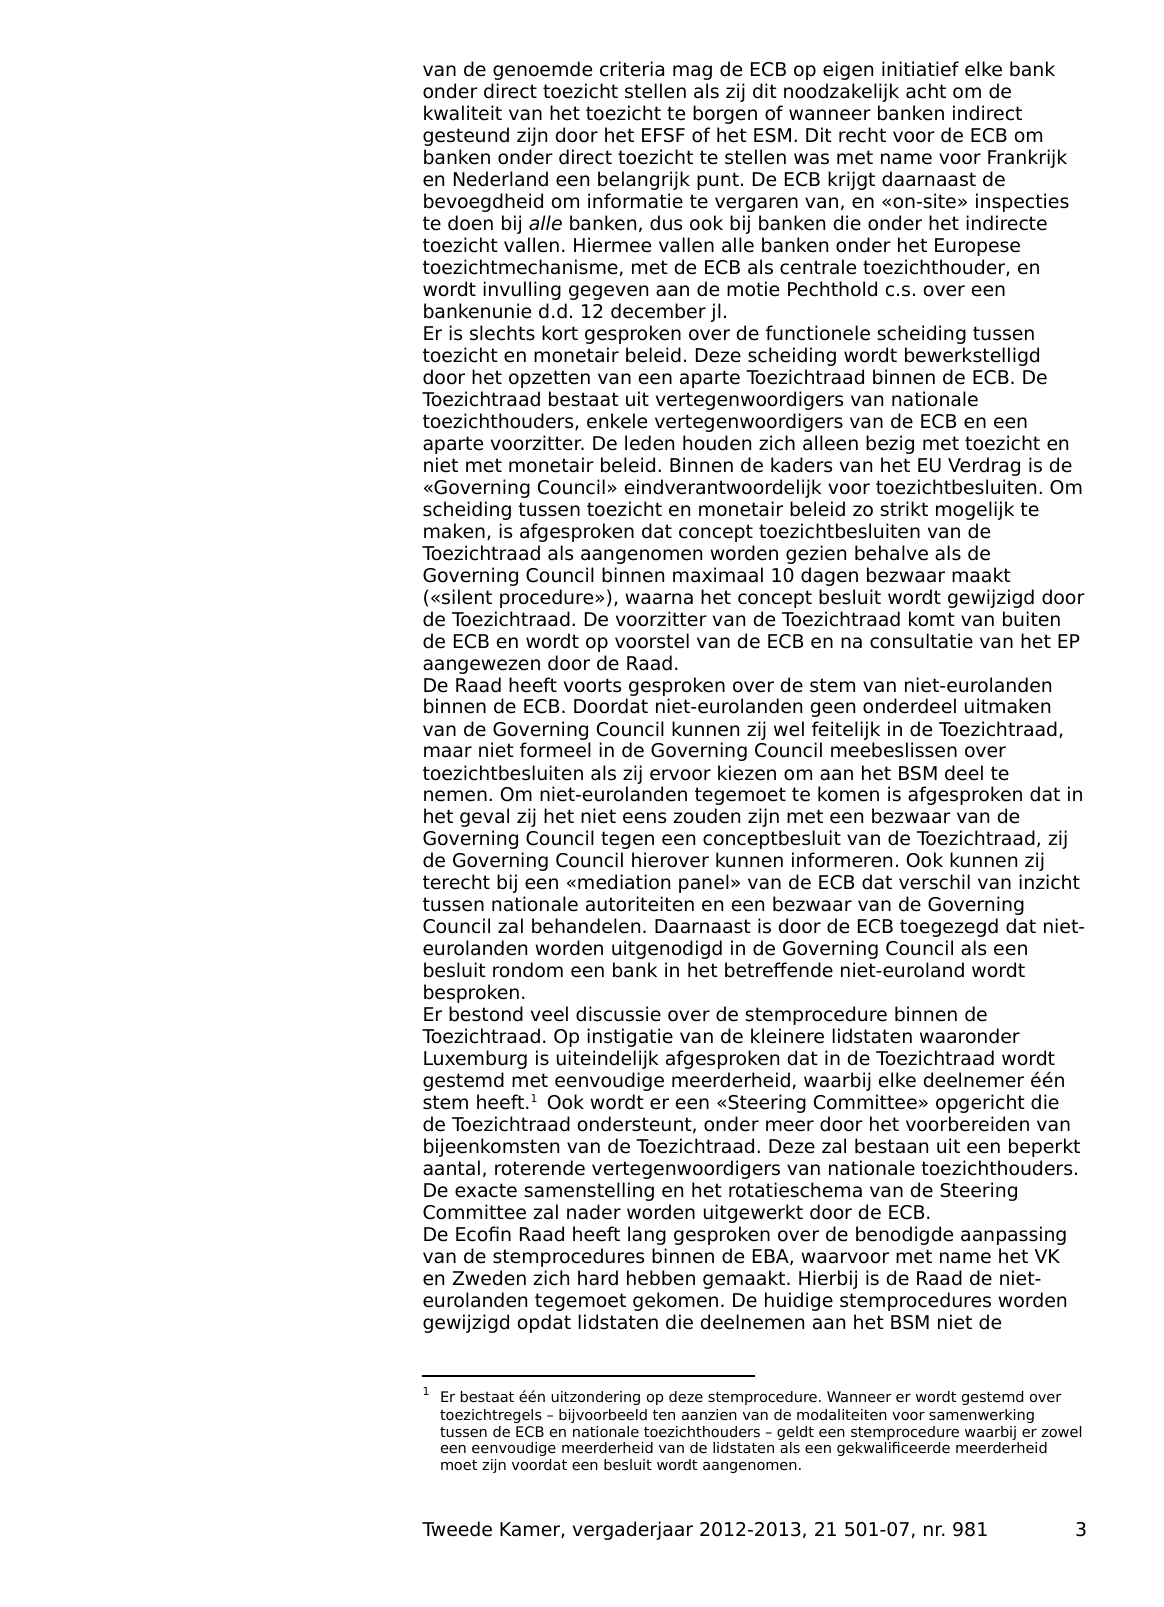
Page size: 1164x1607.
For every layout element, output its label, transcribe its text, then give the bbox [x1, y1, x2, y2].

text De Ecofin Raad heeft lang gesproken over de benodigde aanpassing van de stemprocedures binnen de EBA, waarvoor met name het VK en Zweden zich hard hebben gemaakt. Hierbij is de Raad de niet-eurolanden tegemoet gekomen. De huidige stemprocedures worden gewijzigd opdat lidstaten die deelnemen aan het BSM niet de [422, 1224, 1087, 1334]
text Er is slechts kort gesproken over de functionele scheiding tussen toezicht en monetair beleid. Deze scheiding wordt bewerkstelligd door het opzetten van een aparte Toezichtraad binnen de ECB. De Toezichtraad bestaat uit vertegenwoordigers van nationale toezichthouders, enkele vertegenwoordigers van de ECB en een aparte voorzitter. De leden houden zich alleen bezig met toezicht en niet met monetair beleid. Binnen de kaders van het EU Verdrag is de «Governing Council» eindverantwoordelijk voor toezichtbesluiten. Om scheiding tussen toezicht en monetair beleid zo strikt mogelijk te maken, is afgesproken dat concept toezichtbesluiten van de Toezichtraad als aangenomen worden gezien behalve als de Governing Council binnen maximaal 10 dagen bezwaar maakt («silent procedure»), waarna het concept besluit wordt gewijzigd door de Toezichtraad. De voorzitter van de Toezichtraad komt van buiten de ECB en wordt op voorstel van de ECB en na consultatie van het EP aangewezen door de Raad. [422, 323, 1087, 674]
text van de genoemde criteria mag de ECB op eigen initiatief elke bank onder direct toezicht stellen als zij dit noodzakelijk acht om de kwaliteit van het toezicht te borgen of wanneer banken indirect gesteund zijn door het EFSF of het ESM. Dit recht voor de ECB om banken onder direct toezicht te stellen was met name voor Frankrijk en Nederland een belangrijk punt. De ECB krijgt daarnaast de bevoegdheid om informatie te vergaren van, en «on-site» inspecties te doen bij alle banken, dus ook bij banken die onder het indirecte toezicht vallen. Hiermee vallen alle banken onder het Europese toezichtmechanisme, met de ECB als centrale toezichthouder, en wordt invulling gegeven aan de motie Pechthold c.s. over een bankenunie d.d. 12 december jl. [422, 59, 1087, 323]
text Er bestond veel discussie over de stemprocedure binnen de Toezichtraad. Op instigatie van de kleinere lidstaten waaronder Luxemburg is uiteindelijk afgesproken dat in de Toezichtraad wordt gestemd met eenvoudige meerderheid, waarbij elke deelnemer één stem heeft. Ook wordt er een «Steering Committee» opgericht die de Toezichtraad ondersteunt, onder meer door het voorbereiden van bijeenkomsten van de Toezichtraad. Deze zal bestaan uit een beperkt aantal, roterende vertegenwoordigers van nationale toezichthouders. De exacte samenstelling en het rotatieschema van de Steering Committee zal nader worden uitgewerkt door de ECB. [422, 1004, 1087, 1224]
text De Raad heeft voorts gesproken over de stem van niet-eurolanden binnen de ECB. Doordat niet-eurolanden geen onderdeel uitmaken van de Governing Council kunnen zij wel feitelijk in de Toezichtraad, maar niet formeel in de Governing Council meebeslissen over toezichtbesluiten als zij ervoor kiezen om aan het BSM deel te nemen. Om niet-eurolanden tegemoet te komen is afgesproken dat in het geval zij het niet eens zouden zijn met een bezwaar van de Governing Council tegen een conceptbesluit van de Toezichtraad, zij de Governing Council hierover kunnen informeren. Ook kunnen zij terecht bij een «mediation panel» van de ECB dat verschil van inzicht tussen nationale autoriteiten en een bezwaar van de Governing Council zal behandelen. Daarnaast is door de ECB toegezegd dat niet-eurolanden worden uitgenodigd in de Governing Council als een besluit rondom een bank in het betreffende niet-euroland wordt besproken. [422, 674, 1087, 1004]
text Er bestaat één uitzondering op deze stemprocedure. Wanneer er wordt gestemd over toezichtregels – bijvoorbeeld ten aanzien van de modaliteiten voor samenwerking tussen de ECB en nationale toezichthouders – geldt een stemprocedure waarbij er zowel een eenvoudige meerderheid van de lidstaten als een gekwalificeerde meerderheid moet zijn voordat een besluit wordt aangenomen. [422, 1385, 1087, 1474]
